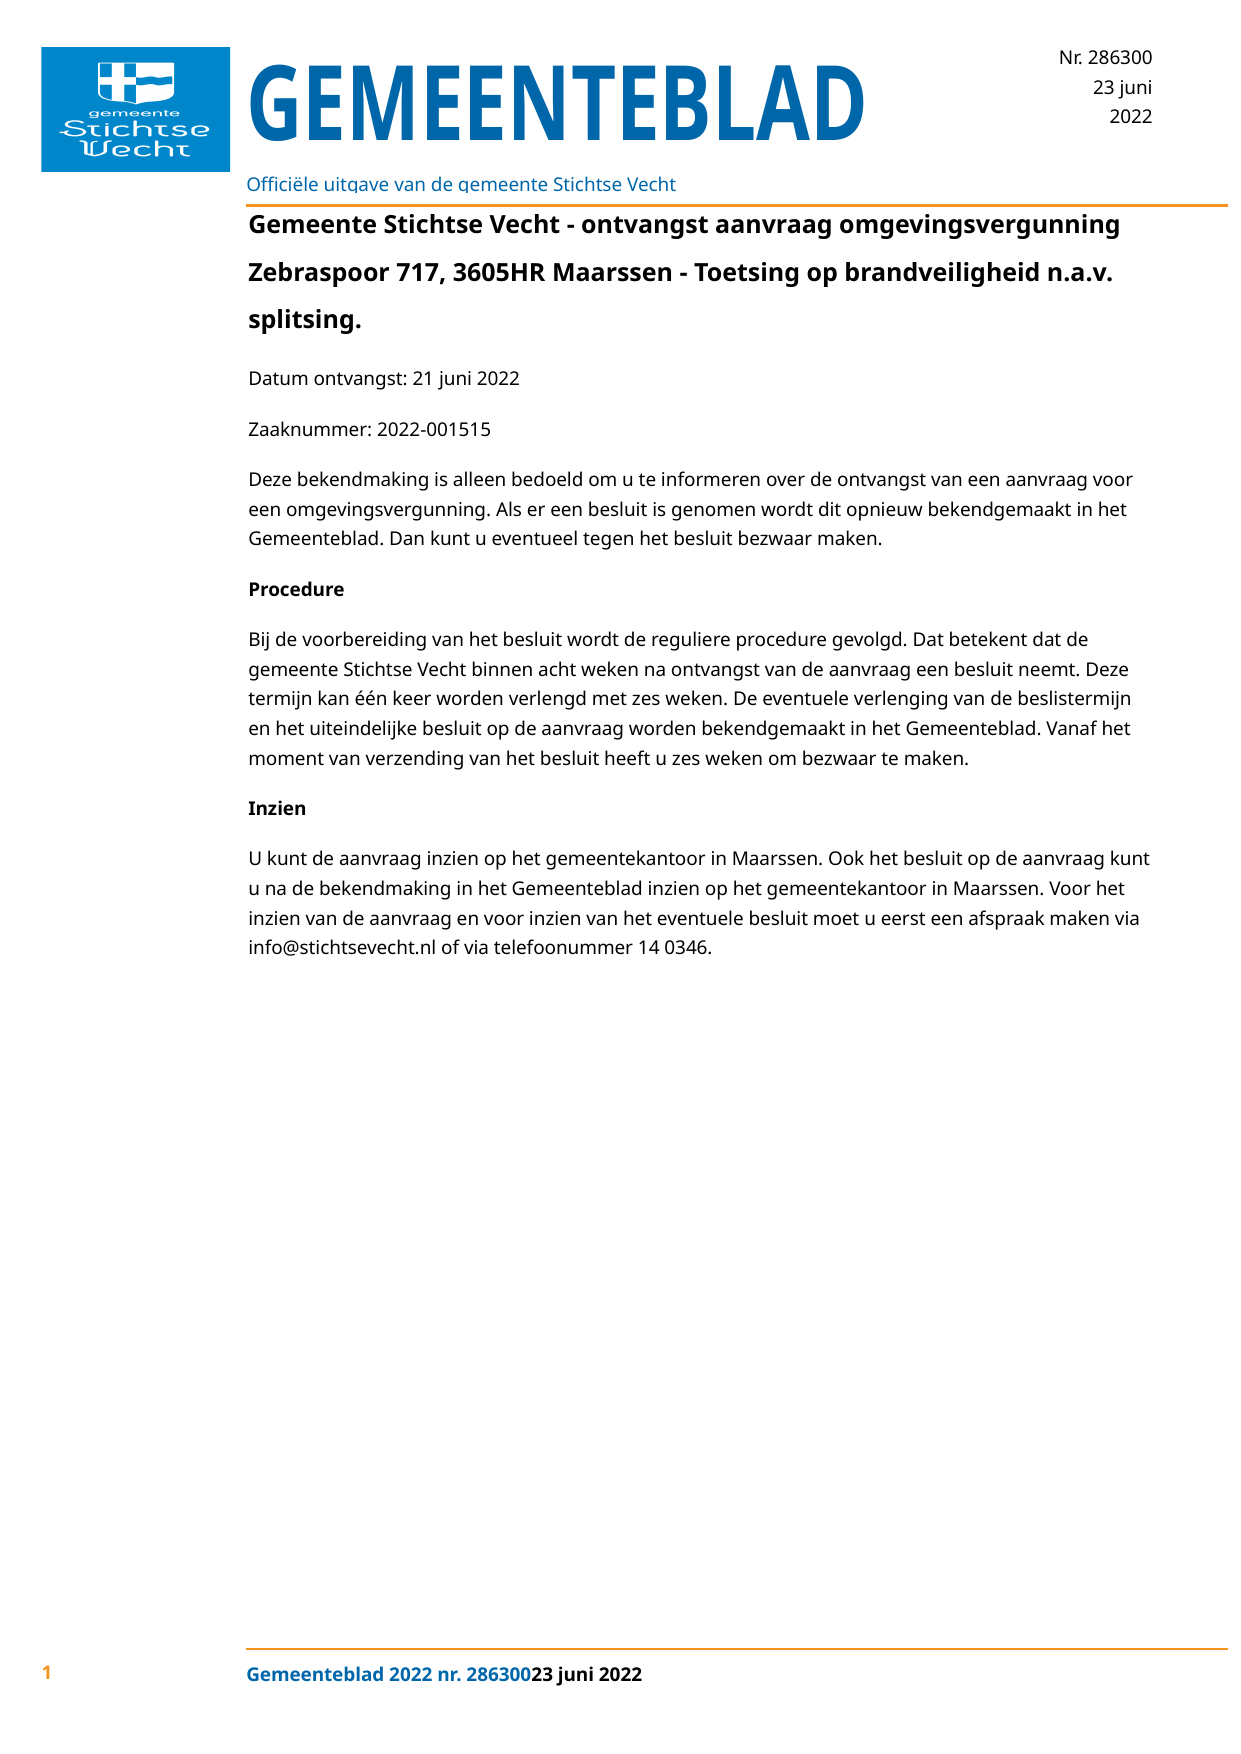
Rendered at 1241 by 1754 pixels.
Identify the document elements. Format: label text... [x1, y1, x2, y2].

text Zaaknummer: 2022-001515 [248, 416, 1152, 442]
picture [137, 63, 174, 103]
text Procedure [248, 576, 1152, 602]
picture [99, 63, 135, 101]
text Inzien [248, 795, 1152, 821]
text Deze bekendmaking is alleen bedoeld om u te informeren over de ontvangst van een aanvraag voor een omgevingsvergunning. Als er een besluit is genomen wordt dit opnieuw bekendgemaakt in het Gemeenteblad. Dan kunt u eventueel tegen het besluit bezwaar maken. [248, 466, 1152, 551]
text Datum ontvangst: 21 juni 2022 [248, 366, 1152, 391]
text Gemeente Stichtse Vecht - ontvangst aanvraag omgevingsvergunning Zebraspoor 717, 3605HR Maarssen - Toetsing op brandveiligheid n.a.v. splitsing. [248, 207, 1152, 336]
text U kunt de aanvraag inzien op het gemeentekantoor in Maarssen. Ook het besluit op de aanvraag kunt u na de bekendmaking in het Gemeenteblad inzien op het gemeentekantoor in Maarssen. Voor het inzien van de aanvraag en voor inzien van het eventuele besluit moet u eerst een afspraak maken via info@stichtsevecht.nl of via telefoonummer 14 0346. [248, 846, 1152, 960]
text Bij de voorbereiding van het besluit wordt de reguliere procedure gevolgd. Dat betekent dat de gemeente Stichtse Vecht binnen acht weken na ontvangst van de aanvraag een besluit neemt. Deze termijn kan één keer worden verlengd met zes weken. De eventuele verlenging van de beslistermijn en het uiteindelijke besluit op de aanvraag worden bekendgemaakt in het Gemeenteblad. Vanaf het moment van verzending van het besluit heeft u zes weken om bezwaar te maken. [248, 626, 1152, 770]
